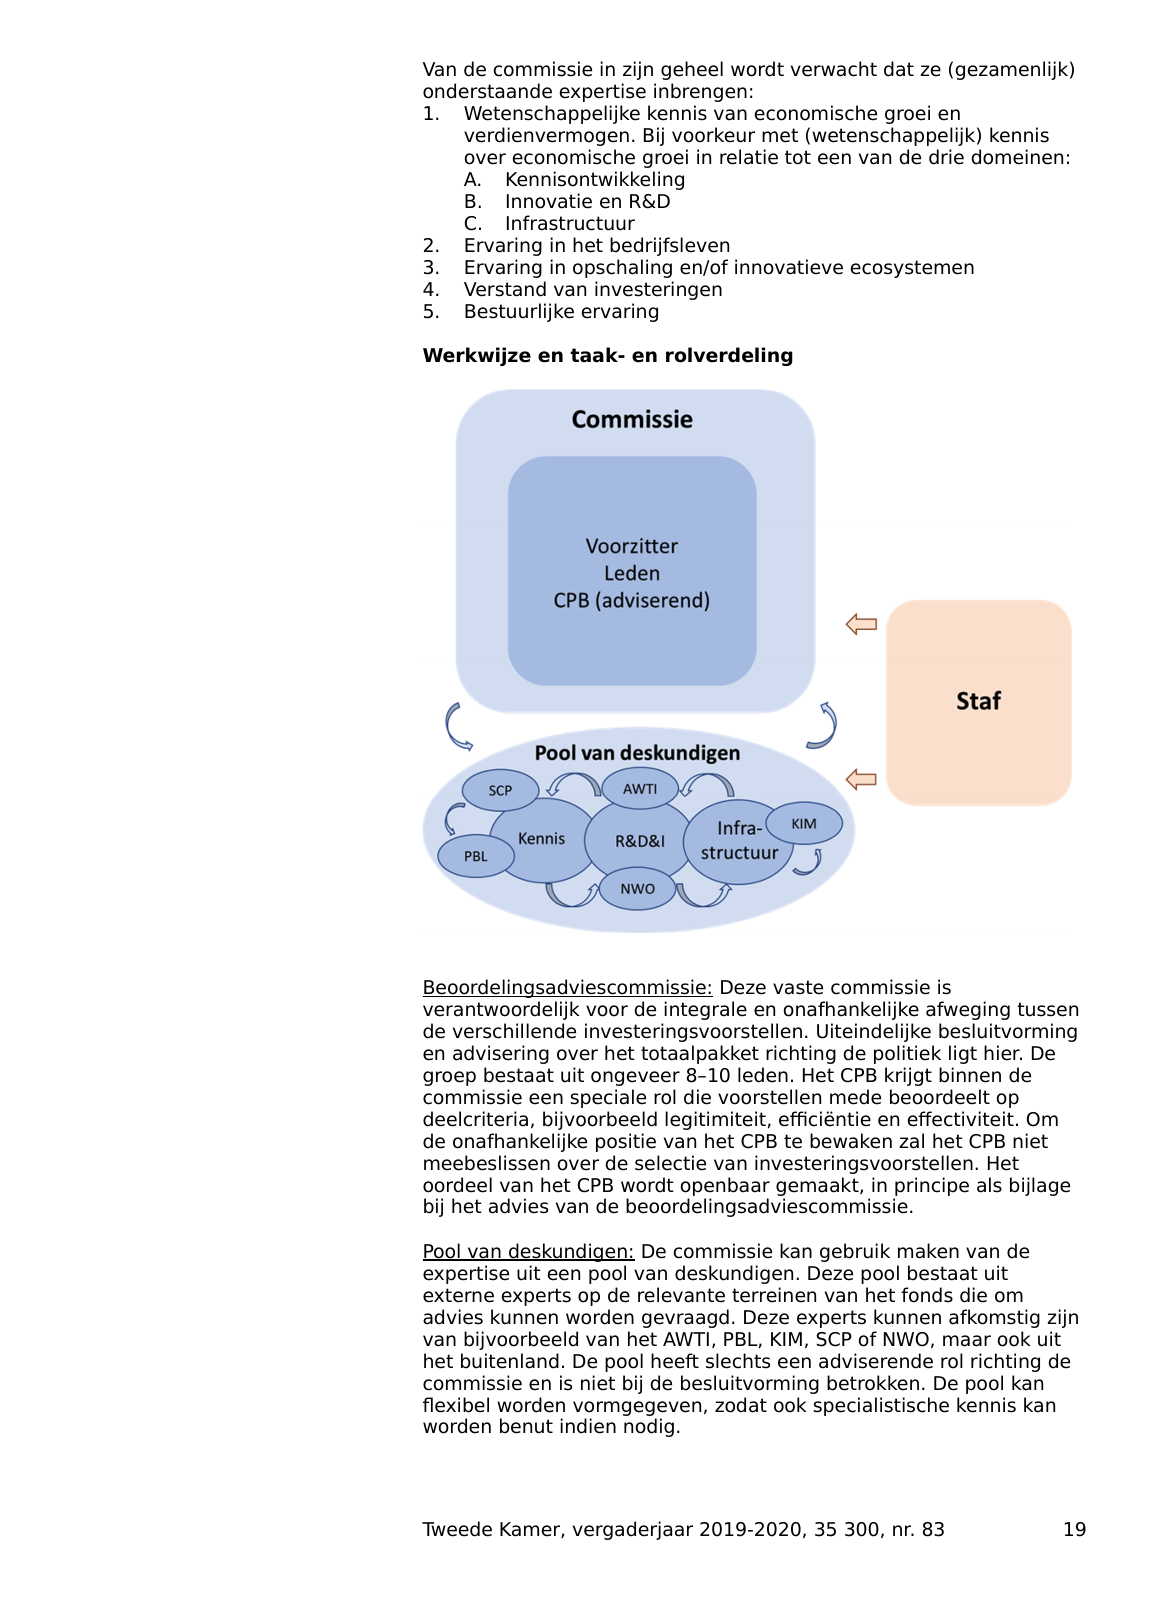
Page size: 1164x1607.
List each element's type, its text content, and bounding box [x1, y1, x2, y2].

text Van de commissie in zijn geheel wordt verwacht dat ze (gezamenlijk) onderstaande expertise inbrengen: [422, 59, 1087, 103]
subtitle Werkwijze en taak- en rolverdeling [422, 345, 1087, 367]
text C. Infrastructuur [464, 213, 1087, 235]
text Beoordelingsadviescommissie: Deze vaste commissie is verantwoordelijk voor de integrale en onafhankelijke afweging tussen de verschillende investeringsvoorstellen. Uiteindelijke besluitvorming en advisering over het totaalpakket richting de politiek ligt hier. De groep bestaat uit ongeveer 8–10 leden. Het CPB krijgt binnen de commissie een speciale rol die voorstellen mede beoordeelt op deelcriteria, bijvoorbeeld legitimiteit, efficiëntie en effectiviteit. Om de onafhankelijke positie van het CPB te bewaken zal het CPB niet meebeslissen over de selectie van investeringsvoorstellen. Het oordeel van het CPB wordt openbaar gemaakt, in principe als bijlage bij het advies van de beoordelingsadviescommissie. [422, 977, 1087, 1218]
text Pool van deskundigen: De commissie kan gebruik maken van de expertise uit een pool van deskundigen. Deze pool bestaat uit externe experts op de relevante terreinen van het fonds die om advies kunnen worden gevraagd. Deze experts kunnen afkomstig zijn van bijvoorbeeld van het AWTI, PBL, KIM, SCP of NWO, maar ook uit het buitenland. De pool heeft slechts een adviserende rol richting de commissie en is niet bij de besluitvorming betrokken. De pool kan flexibel worden vormgegeven, zodat ook specialistische kennis kan worden benut indien nodig. [422, 1241, 1087, 1438]
text 5. Bestuurlijke ervaring [422, 301, 1087, 323]
picture [422, 389, 1072, 933]
text 4. Verstand van investeringen [422, 279, 1087, 301]
text 3. Ervaring in opschaling en/of innovatieve ecosystemen [422, 257, 1087, 279]
text A. Kennisontwikkeling [464, 169, 1087, 191]
text 2. Ervaring in het bedrijfsleven [422, 235, 1087, 257]
text 1. Wetenschappelijke kennis van economische groei en verdienvermogen. Bij voorkeur met (wetenschappelijk) kennis over economische groei in relatie tot een van de drie domeinen: [422, 103, 1087, 169]
text B. Innovatie en R&D [464, 191, 1087, 213]
